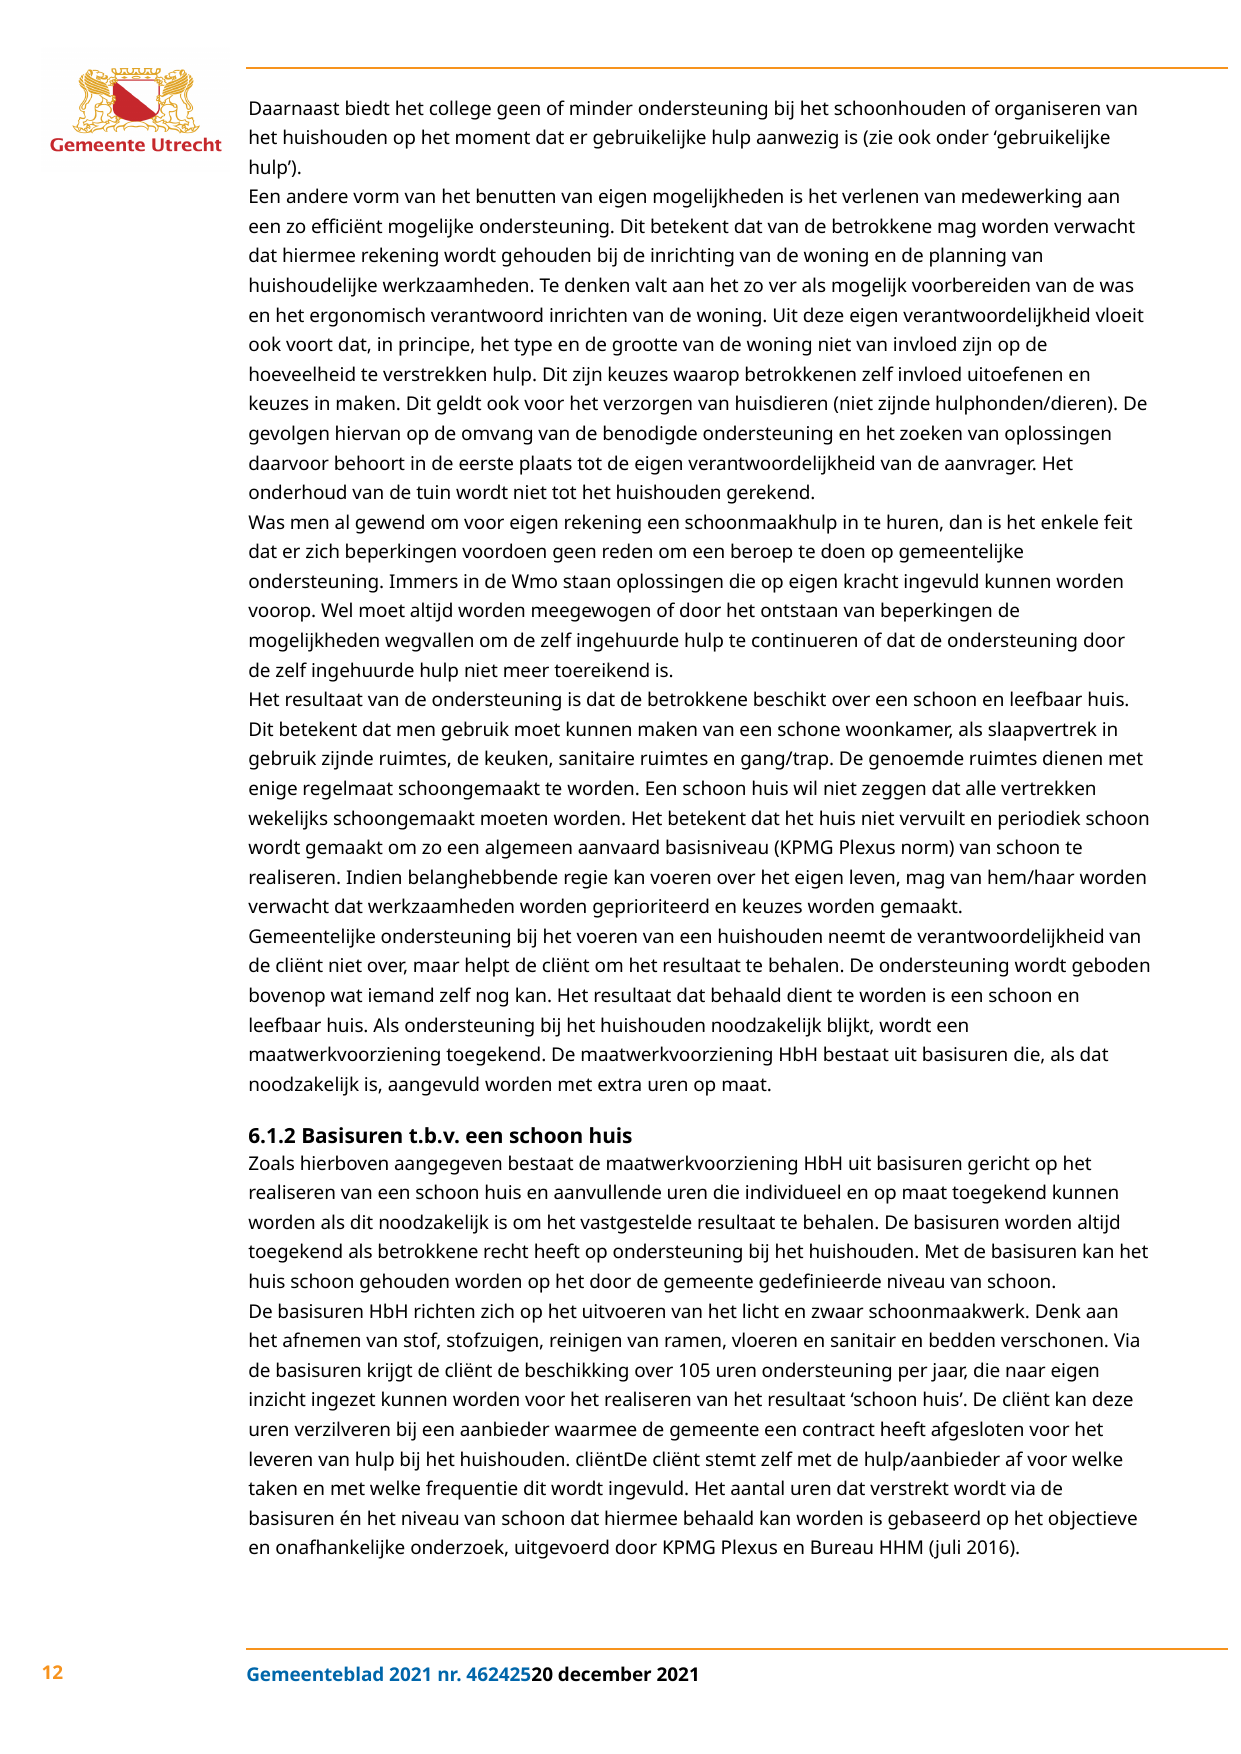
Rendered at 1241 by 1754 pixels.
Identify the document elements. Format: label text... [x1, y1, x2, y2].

text De basisuren HbH richten zich op het uitvoeren van het licht en zwaar schoonmaakwerk. Denk aan het afnemen van stof, stofzuigen, reinigen van ramen, vloeren en sanitair en bedden verschonen. Via de basisuren krijgt de cliënt de beschikking over 105 uren ondersteuning per jaar, die naar eigen inzicht ingezet kunnen worden voor het realiseren van het resultaat ‘schoon huis’. De cliënt kan deze uren verzilveren bij een aanbieder waarmee de gemeente een contract heeft afgesloten voor het leveren van hulp bij het huishouden. cliëntDe cliënt stemt zelf met de hulp/aanbieder af voor welke taken en met welke frequentie dit wordt ingevuld. Het aantal uren dat verstrekt wordt via de basisuren én het niveau van schoon dat hiermee behaald kan worden is gebaseerd op het objectieve en onafhankelijke onderzoek, uitgevoerd door KPMG Plexus en Bureau HHM (juli 2016). [248, 1298, 1152, 1560]
text Gemeentelijke ondersteuning bij het voeren van een huishouden neemt de verantwoordelijkheid van de cliënt niet over, maar helpt de cliënt om het resultaat te behalen. De ondersteuning wordt geboden bovenop wat iemand zelf nog kan. Het resultaat dat behaald dient te worden is een schoon en leefbaar huis. Als ondersteuning bij het huishouden noodzakelijk blijkt, wordt een maatwerkvoorziening toegekend. De maatwerkvoorziening HbH bestaat uit basisuren die, als dat noodzakelijk is, aangevuld worden met extra uren op maat. [248, 923, 1152, 1097]
text Het resultaat van de ondersteuning is dat de betrokkene beschikt over een schoon en leefbaar huis. Dit betekent dat men gebruik moet kunnen maken van een schone woonkamer, als slaapvertrek in gebruik zijnde ruimtes, de keuken, sanitaire ruimtes en gang/trap. De genoemde ruimtes dienen met enige regelmaat schoongemaakt te worden. Een schoon huis wil niet zeggen dat alle vertrekken wekelijks schoongemaakt moeten worden. Het betekent dat het huis niet vervuilt en periodiek schoon wordt gemaakt om zo een algemeen aanvaard basisniveau (KPMG Plexus norm) van schoon te realiseren. Indien belanghebbende regie kan voeren over het eigen leven, mag van hem/haar worden verwacht dat werkzaamheden worden geprioriteerd en keuzes worden gemaakt. [248, 686, 1152, 919]
text Was men al gewend om voor eigen rekening een schoonmaakhulp in te huren, dan is het enkele feit dat er zich beperkingen voordoen geen reden om een beroep te doen op gemeentelijke ondersteuning. Immers in de Wmo staan oplossingen die op eigen kracht ingevuld kunnen worden voorop. Wel moet altijd worden meegewogen of door het ontstaan van beperkingen de mogelijkheden wegvallen om de zelf ingehuurde hulp te continueren of dat de ondersteuning door de zelf ingehuurde hulp niet meer toereikend is. [248, 509, 1152, 683]
text Zoals hierboven aangegeven bestaat de maatwerkvoorziening HbH uit basisuren gericht op het realiseren van een schoon huis en aanvullende uren die individueel en op maat toegekend kunnen worden als dit noodzakelijk is om het vastgestelde resultaat te behalen. De basisuren worden altijd toegekend als betrokkene recht heeft op ondersteuning bij het huishouden. Met de basisuren kan het huis schoon gehouden worden op het door de gemeente gedefinieerde niveau van schoon. [248, 1150, 1152, 1294]
text 6.1.2 Basisuren t.b.v. een schoon huis [248, 1121, 1152, 1150]
picture [41, 47, 231, 172]
text Daarnaast biedt het college geen of minder ondersteuning bij het schoonhouden of organiseren van het huishouden op het moment dat er gebruikelijke hulp aanwezig is (zie ook onder ‘gebruikelijke hulp’). [248, 95, 1152, 180]
text Een andere vorm van het benutten van eigen mogelijkheden is het verlenen van medewerking aan een zo efficiënt mogelijke ondersteuning. Dit betekent dat van de betrokkene mag worden verwacht dat hiermee rekening wordt gehouden bij de inrichting van de woning en de planning van huishoudelijke werkzaamheden. Te denken valt aan het zo ver als mogelijk voorbereiden van de was en het ergonomisch verantwoord inrichten van de woning. Uit deze eigen verantwoordelijkheid vloeit ook voort dat, in principe, het type en de grootte van de woning niet van invloed zijn op de hoeveelheid te verstrekken hulp. Dit zijn keuzes waarop betrokkenen zelf invloed uitoefenen en keuzes in maken. Dit geldt ook voor het verzorgen van huisdieren (niet zijnde hulphonden/dieren). De gevolgen hiervan op de omvang van de benodigde ondersteuning en het zoeken van oplossingen daarvoor behoort in de eerste plaats tot de eigen verantwoordelijkheid van de aanvrager. Het onderhoud van de tuin wordt niet tot het huishouden gerekend. [248, 183, 1152, 505]
